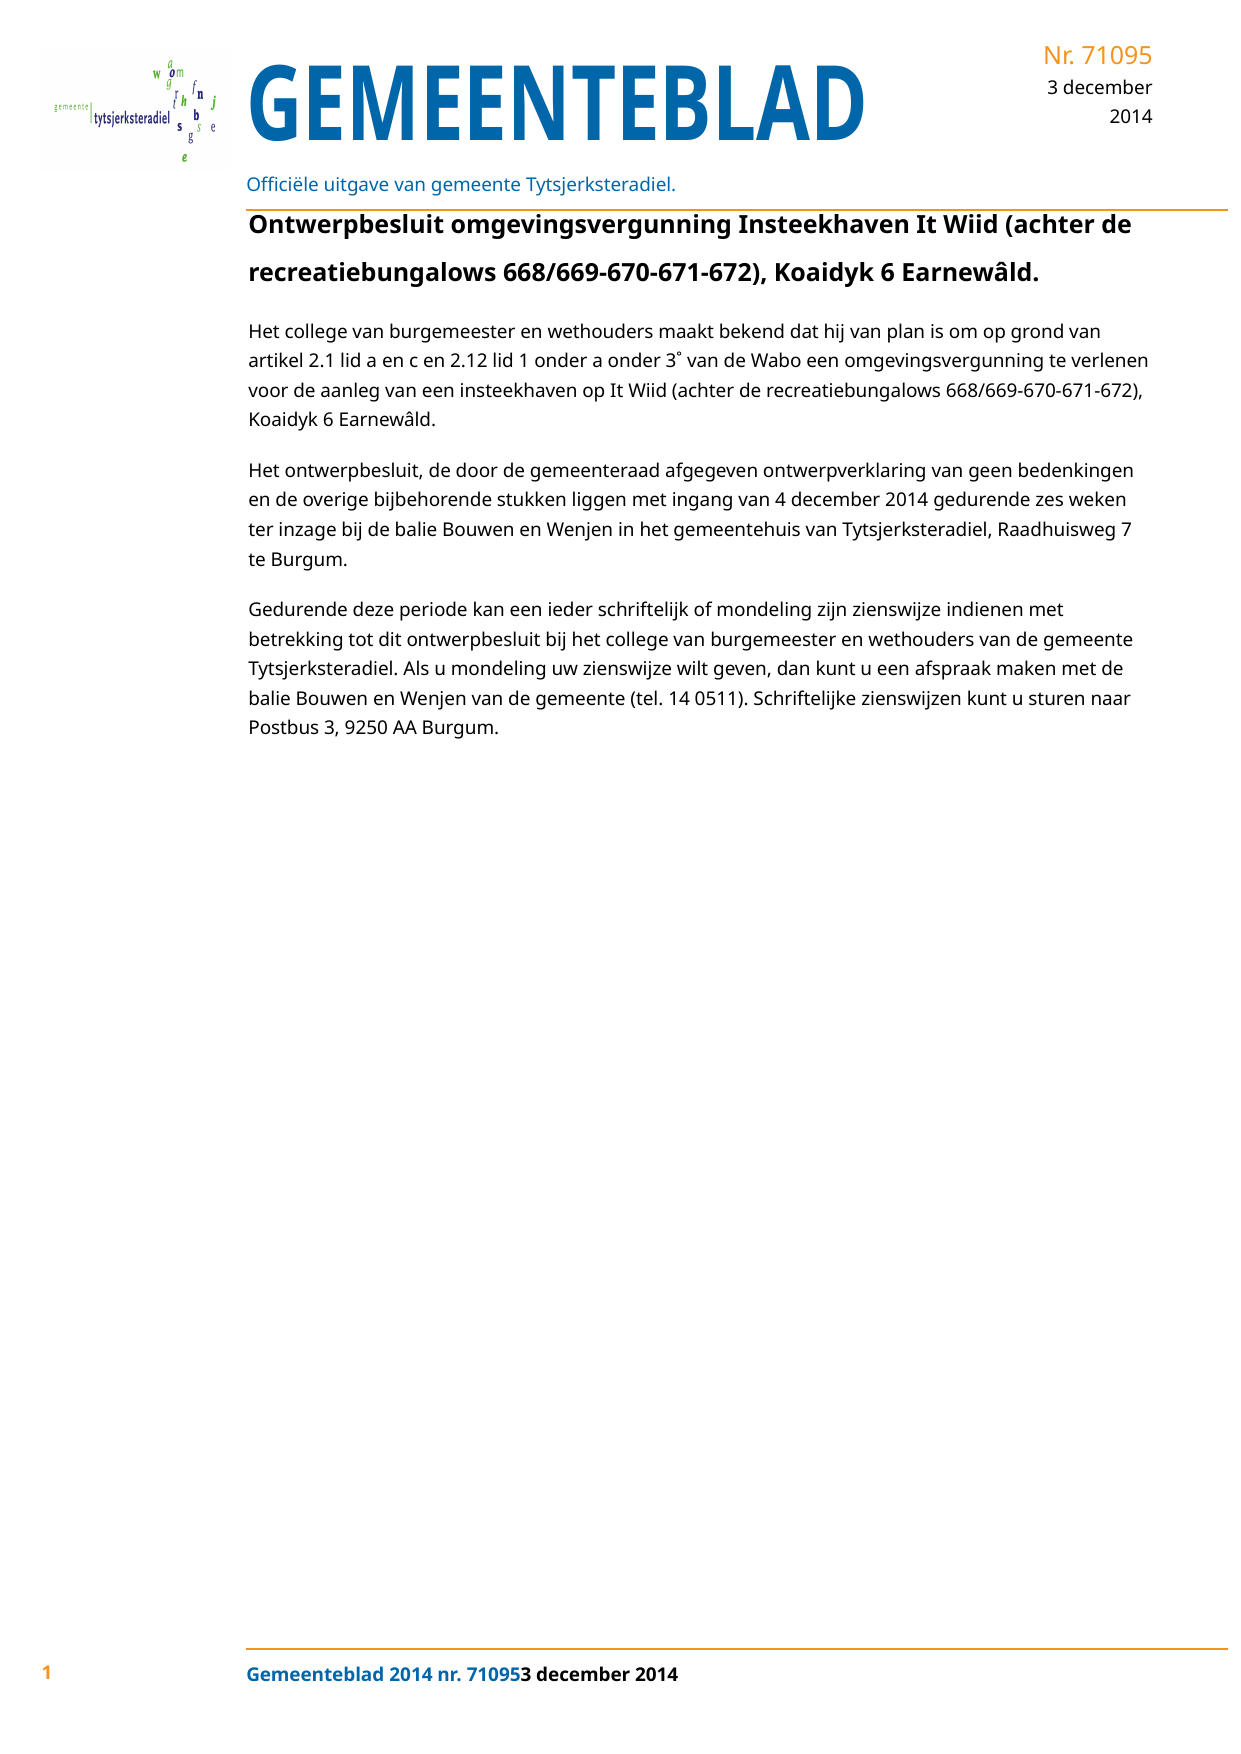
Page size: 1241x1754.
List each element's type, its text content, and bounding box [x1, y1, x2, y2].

text Het college van burgemeester en wethouders maakt bekend dat hij van plan is om op grond van artikel 2.1 lid a en c en 2.12 lid 1 onder a onder 3˚ van de Wabo een omgevingsvergunning te verlenen voor de aanleg van een insteekhaven op It Wiid (achter de recreatiebungalows 668/669-670-671-672), Koaidyk 6 Earnewâld. [248, 318, 1152, 432]
text Ontwerpbesluit omgevingsvergunning Insteekhaven It Wiid (achter de recreatiebungalows 668/669-670-671-672), Koaidyk 6 Earnewâld. [248, 211, 1152, 288]
text Gedurende deze periode kan een ieder schriftelijk of mondeling zijn zienswijze indienen met betrekking tot dit ontwerpbesluit bij het college van burgemeester en wethouders van de gemeente Tytsjerksteradiel. Als u mondeling uw zienswijze wilt geven, dan kunt u een afspraak maken met de balie Bouwen en Wenjen van de gemeente (tel. 14 0511). Schriftelijke zienswijzen kunt u sturen naar Postbus 3, 9250 AA Burgum. [248, 596, 1152, 740]
picture [41, 47, 231, 172]
text Het ontwerpbesluit, de door de gemeenteraad afgegeven ontwerpverklaring van geen bedenkingen en de overige bijbehorende stukken liggen met ingang van 4 december 2014 gedurende zes weken ter inzage bij de balie Bouwen en Wenjen in het gemeentehuis van Tytsjerksteradiel, Raadhuisweg 7 te Burgum. [248, 457, 1152, 572]
